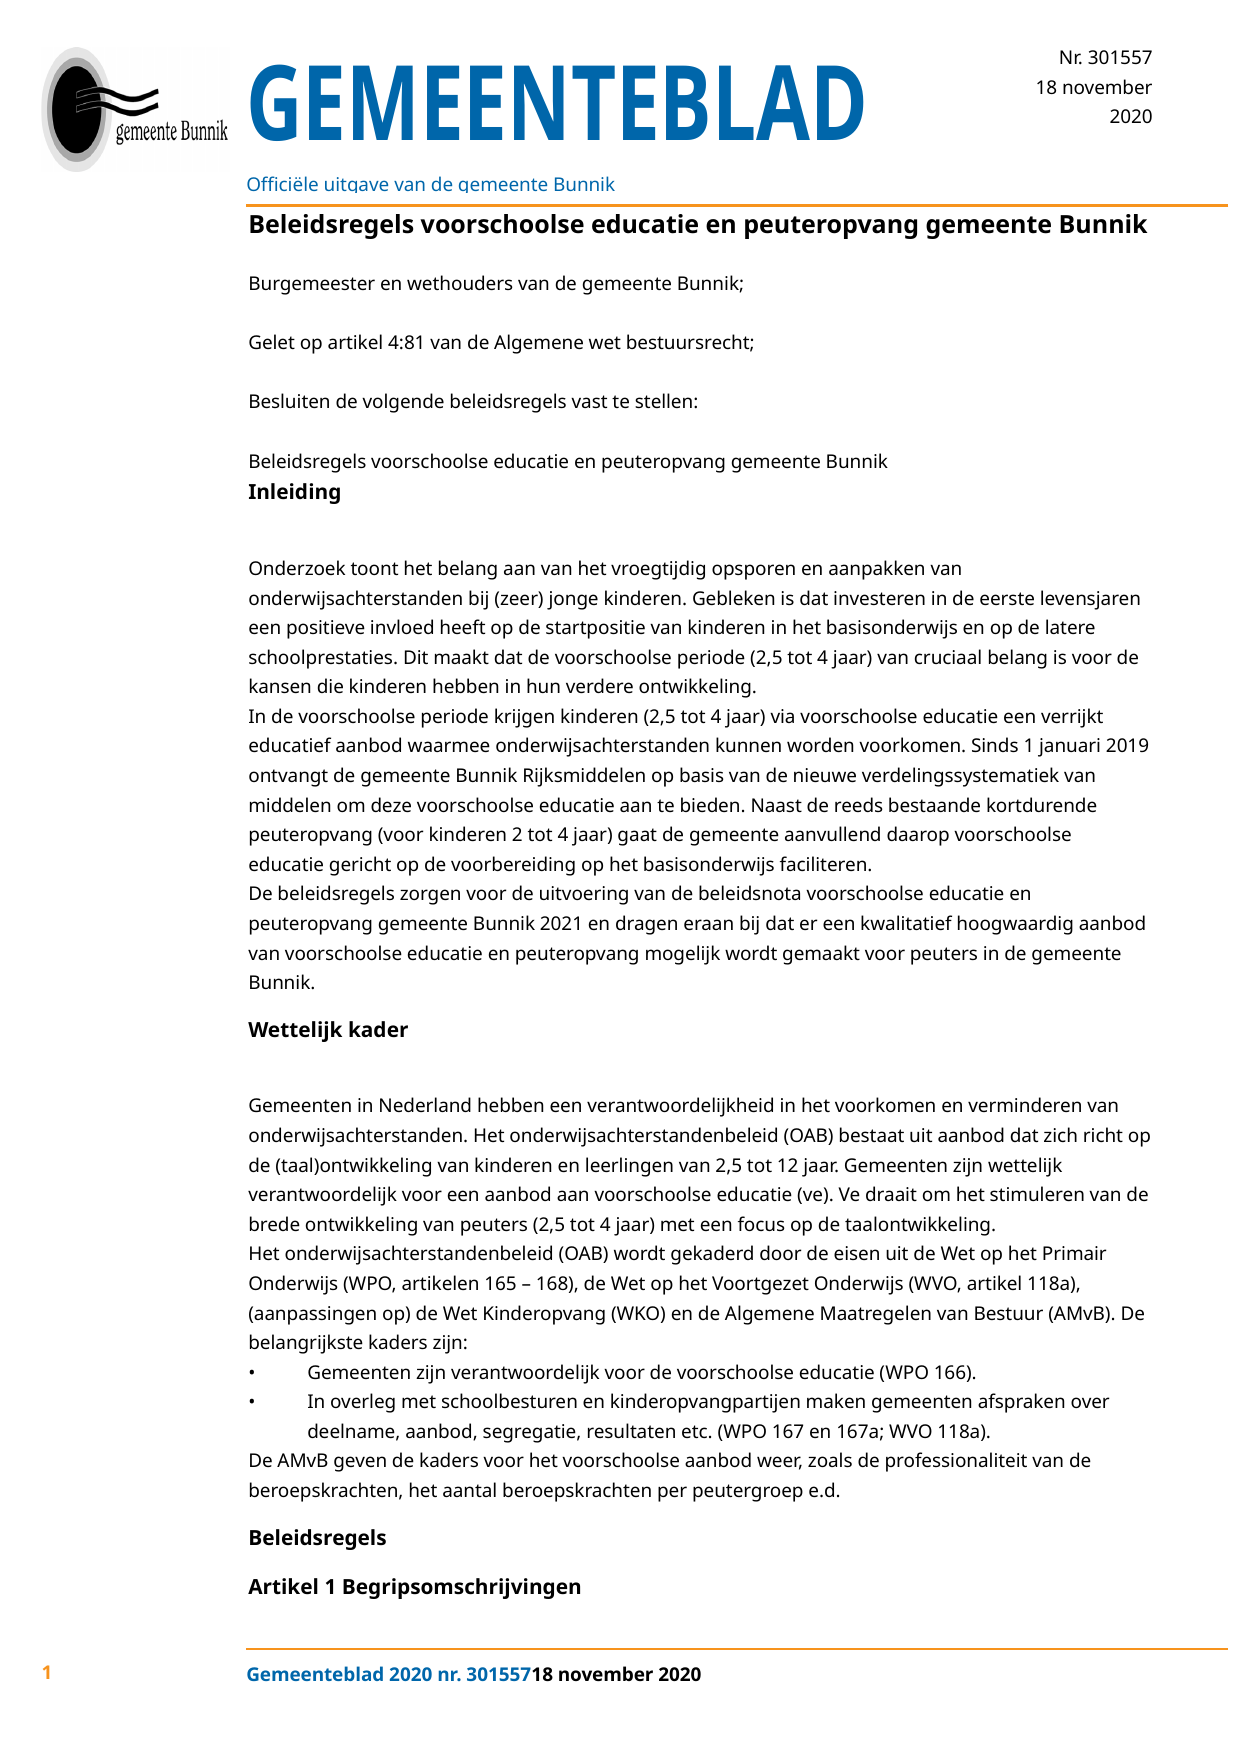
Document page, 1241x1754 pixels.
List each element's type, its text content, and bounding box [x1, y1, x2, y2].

text Artikel 1 Begripsomschrijvingen [248, 1572, 1152, 1601]
text Gemeenten in Nederland hebben een verantwoordelijkheid in het voorkomen en verminderen van onderwijsachterstanden. Het onderwijsachterstandenbeleid (OAB) bestaat uit aanbod dat zich richt op de (taal)ontwikkeling van kinderen en leerlingen van 2,5 tot 12 jaar. Gemeenten zijn wettelijk verantwoordelijk voor een aanbod aan voorschoolse educatie (ve). Ve draait om het stimuleren van de brede ontwikkeling van peuters (2,5 tot 4 jaar) met een focus op de taalontwikkeling. [248, 1093, 1152, 1237]
text Gelet op artikel 4:81 van de Algemene wet bestuursrecht; [248, 329, 1152, 355]
text De AMvB geven de kaders voor het voorschoolse aanbod weer, zoals de professionaliteit van de beroepskrachten, het aantal beroepskrachten per peutergroep e.d. [248, 1448, 1152, 1503]
text Beleidsregels [248, 1523, 1152, 1551]
list Gemeenten zijn verantwoordelijk voor de voorschoolse educatie (WPO 166). [248, 1359, 1152, 1384]
text De beleidsregels zorgen voor de uitvoering van de beleidsnota voorschoolse educatie en peuteropvang gemeente Bunnik 2021 en dragen eraan bij dat er een kwalitatief hoogwaardig aanbod van voorschoolse educatie en peuteropvang mogelijk wordt gemaakt voor peuters in de gemeente Bunnik. [248, 881, 1152, 995]
text Het onderwijsachterstandenbeleid (OAB) wordt gekaderd door de eisen uit de Wet op het Primair Onderwijs (WPO, artikelen 165 – 168), de Wet op het Voortgezet Onderwijs (WVO, artikel 118a), (aanpassingen op) de Wet Kinderopvang (WKO) en de Algemene Maatregelen van Bestuur (AMvB). De belangrijkste kaders zijn: [248, 1241, 1152, 1355]
text Burgemeester en wethouders van de gemeente Bunnik; [248, 270, 1152, 296]
list In overleg met schoolbesturen en kinderopvangpartijen maken gemeenten afspraken over deelname, aanbod, segregatie, resultaten etc. (WPO 167 en 167a; WVO 118a). [248, 1388, 1152, 1444]
text Inleiding [248, 477, 1152, 506]
text Besluiten de volgende beleidsregels vast te stellen: [248, 389, 1152, 414]
text Beleidsregels voorschoolse educatie en peuteropvang gemeente Bunnik [248, 207, 1152, 241]
text Beleidsregels voorschoolse educatie en peuteropvang gemeente Bunnik [248, 448, 1152, 473]
text Onderzoek toont het belang aan van het vroegtijdig opsporen en aanpakken van onderwijsachterstanden bij (zeer) jonge kinderen. Gebleken is dat investeren in de eerste levensjaren een positieve invloed heeft op de startpositie van kinderen in het basisonderwijs en op de latere schoolprestaties. Dit maakt dat de voorschoolse periode (2,5 tot 4 jaar) van cruciaal belang is voor de kansen die kinderen hebben in hun verdere ontwikkeling. [248, 555, 1152, 699]
picture [41, 47, 231, 172]
text Wettelijk kader [248, 1015, 1152, 1043]
text In de voorschoolse periode krijgen kinderen (2,5 tot 4 jaar) via voorschoolse educatie een verrijkt educatief aanbod waarmee onderwijsachterstanden kunnen worden voorkomen. Sinds 1 januari 2019 ontvangt de gemeente Bunnik Rijksmiddelen op basis van de nieuwe verdelingssystematiek van middelen om deze voorschoolse educatie aan te bieden. Naast de reeds bestaande kortdurende peuteropvang (voor kinderen 2 tot 4 jaar) gaat de gemeente aanvullend daarop voorschoolse educatie gericht op de voorbereiding op het basisonderwijs faciliteren. [248, 703, 1152, 877]
